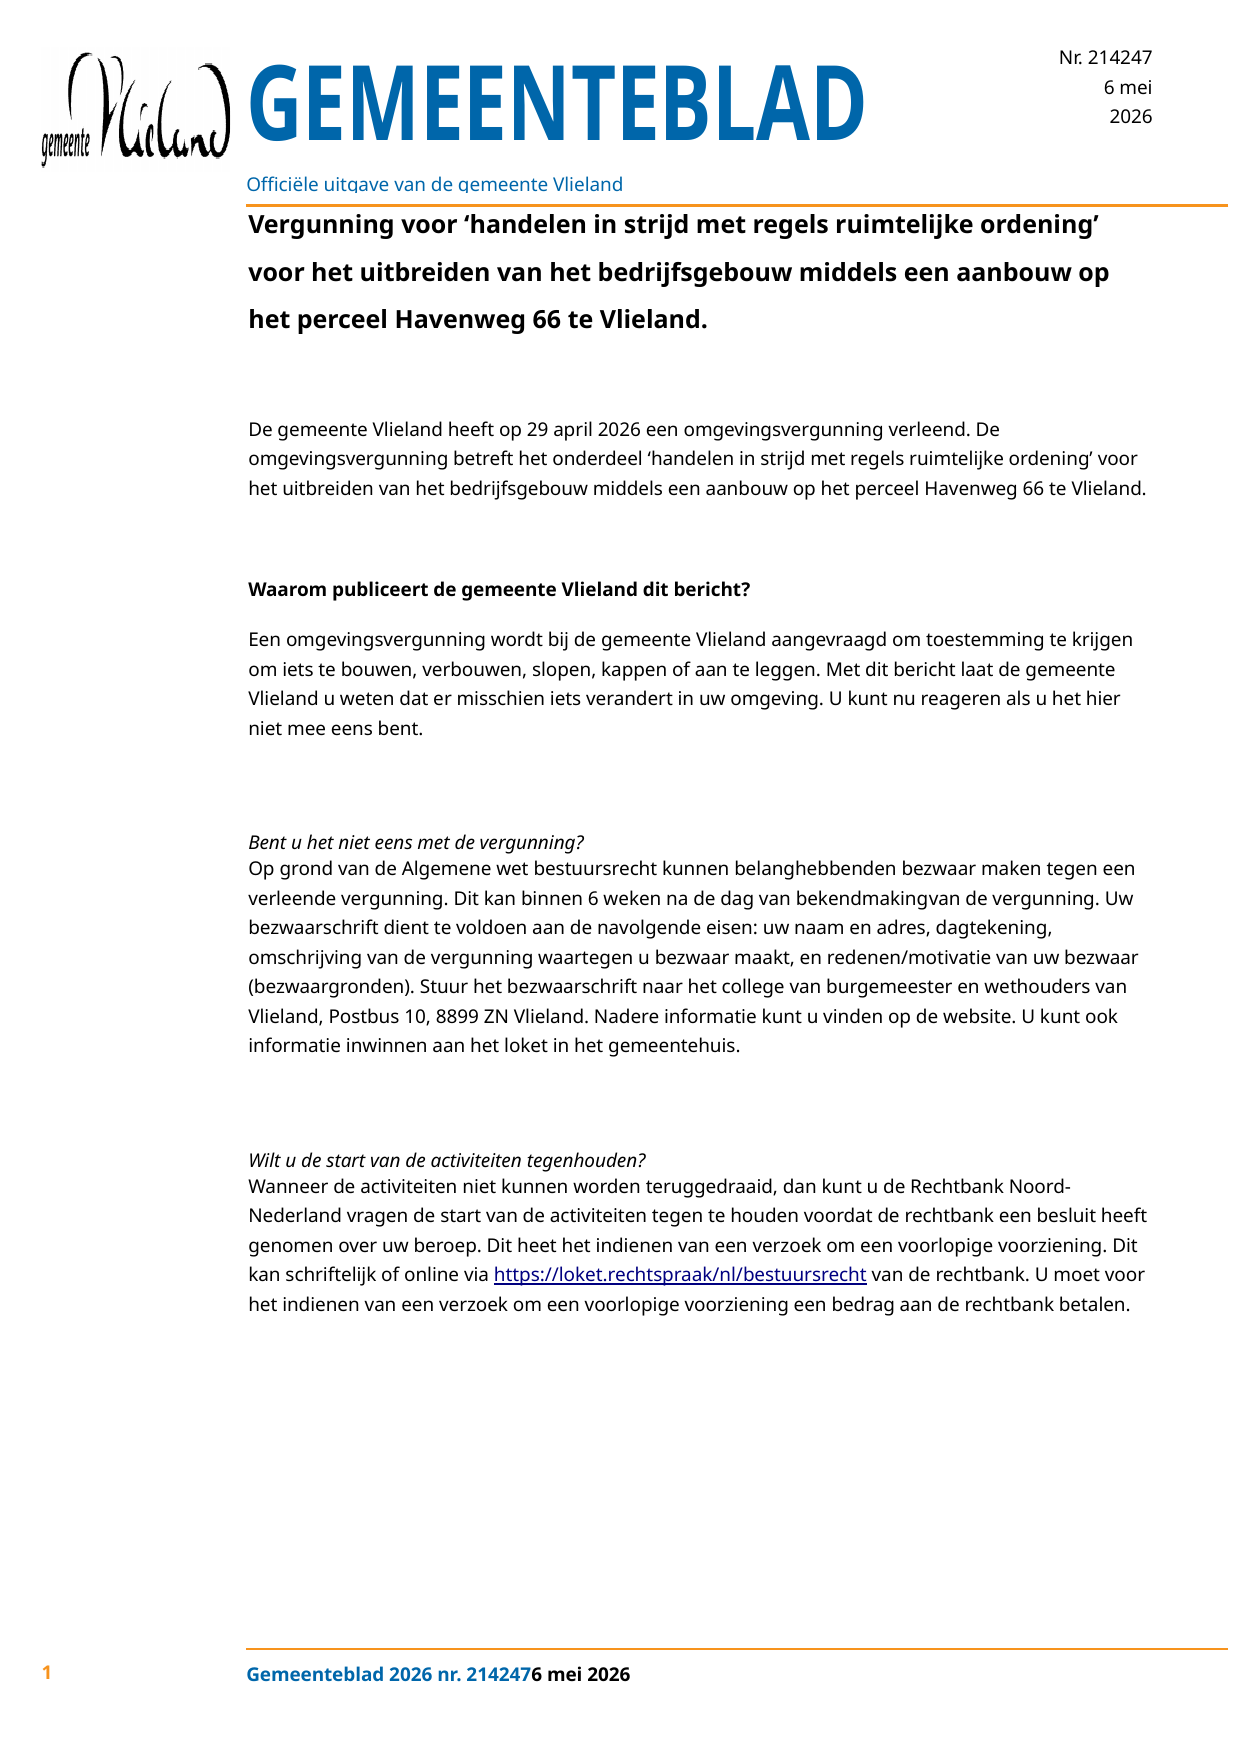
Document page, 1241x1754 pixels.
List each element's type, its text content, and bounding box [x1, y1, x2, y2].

picture [41, 47, 231, 172]
text Bent u het niet eens met de vergunning? [248, 829, 1152, 855]
text Wanneer de activiteiten niet kunnen worden teruggedraaid, dan kunt u de Rechtbank Noord-Nederland vragen de start van de activiteiten tegen te houden voordat de rechtbank een besluit heeft genomen over uw beroep. Dit heet het indienen van een verzoek om een voorlopige voorziening. Dit kan schriftelijk of online via https://loket.rechtspraak/nl/bestuursrecht van de rechtbank. U moet voor het indienen van een verzoek om een voorlopige voorziening een bedrag aan de rechtbank betalen. [248, 1173, 1152, 1317]
text Een omgevingsvergunning wordt bij de gemeente Vlieland aangevraagd om toestemming te krijgen om iets te bouwen, verbouwen, slopen, kappen of aan te leggen. Met dit bericht laat de gemeente Vlieland u weten dat er misschien iets verandert in uw omgeving. U kunt nu reageren als u het hier niet mee eens bent. [248, 626, 1152, 741]
text De gemeente Vlieland heeft op 29 april 2026 een omgevingsvergunning verleend. De omgevingsvergunning betreft het onderdeel ‘handelen in strijd met regels ruimtelijke ordening’ voor het uitbreiden van het bedrijfsgebouw middels een aanbouw op het perceel Havenweg 66 te Vlieland. [248, 416, 1152, 501]
text Wilt u de start van de activiteiten tegenhouden? [248, 1147, 1152, 1173]
text Op grond van de Algemene wet bestuursrecht kunnen belanghebbenden bezwaar maken tegen een verleende vergunning. Dit kan binnen 6 weken na de dag van bekendmakingvan de vergunning. Uw bezwaarschrift dient te voldoen aan de navolgende eisen: uw naam en adres, dagtekening, omschrijving van de vergunning waartegen u bezwaar maakt, en redenen/motivatie van uw bezwaar (bezwaargronden). Stuur het bezwaarschrift naar het college van burgemeester en wethouders van Vlieland, Postbus 10, 8899 ZN Vlieland. Nadere informatie kunt u vinden op de website. U kunt ook informatie inwinnen aan het loket in het gemeentehuis. [248, 855, 1152, 1058]
text Vergunning voor ‘handelen in strijd met regels ruimtelijke ordening’ voor het uitbreiden van het bedrijfsgebouw middels een aanbouw op het perceel Havenweg 66 te Vlieland. [248, 207, 1152, 336]
text Waarom publiceert de gemeente Vlieland dit bericht? [248, 576, 1152, 602]
